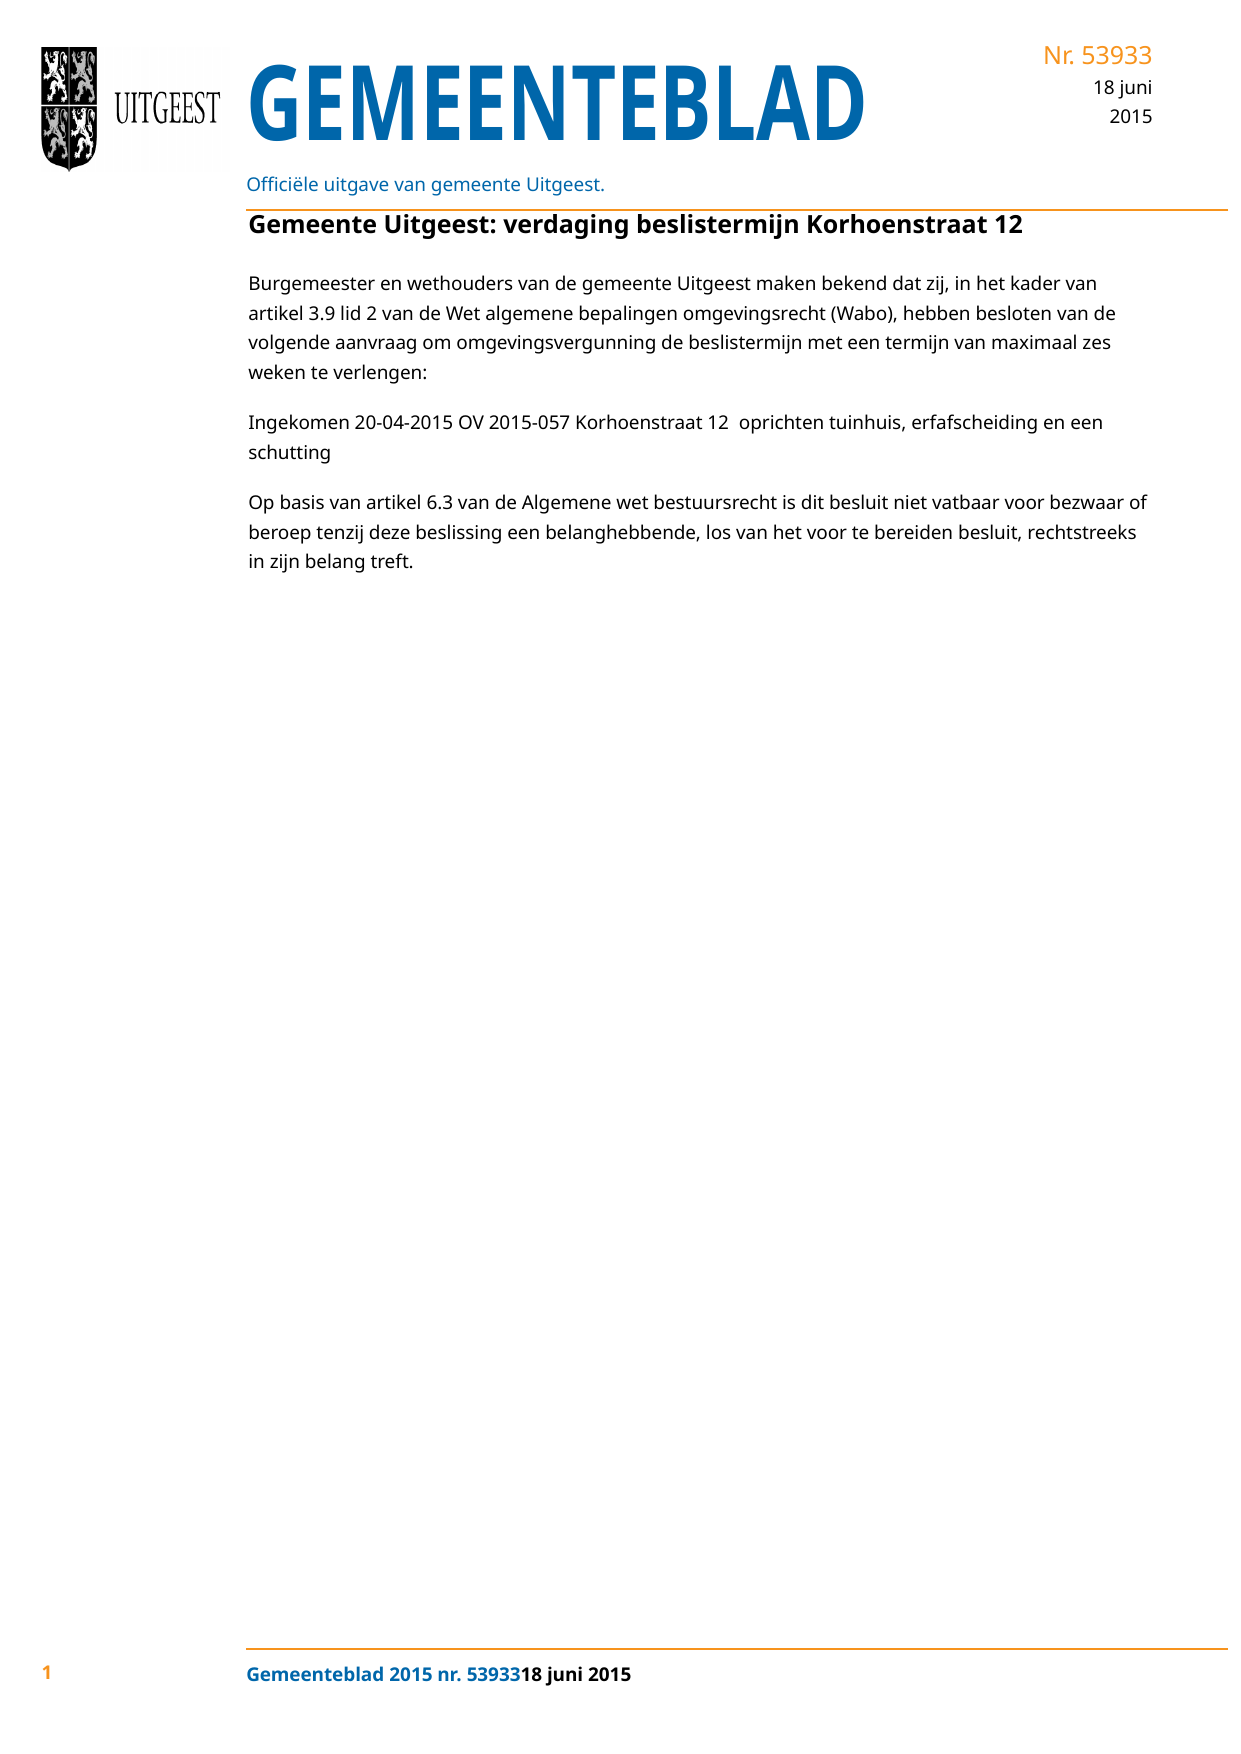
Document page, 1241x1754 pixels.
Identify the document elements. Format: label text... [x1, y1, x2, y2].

text Ingekomen 20-04-2015 OV 2015-057 Korhoenstraat 12 oprichten tuinhuis, erfafscheiding en een schutting [248, 409, 1152, 465]
text Burgemeester en wethouders van de gemeente Uitgeest maken bekend dat zij, in het kader van artikel 3.9 lid 2 van de Wet algemene bepalingen omgevingsrecht (Wabo), hebben besloten van de volgende aanvraag om omgevingsvergunning de beslistermijn met een termijn van maximaal zes weken te verlengen: [248, 270, 1152, 385]
text Gemeente Uitgeest: verdaging beslistermijn Korhoenstraat 12 [248, 211, 1152, 241]
text Op basis van artikel 6.3 van de Algemene wet bestuursrecht is dit besluit niet vatbaar voor bezwaar of beroep tenzij deze beslissing een belanghebbende, los van het voor te bereiden besluit, rechtstreeks in zijn belang treft. [248, 489, 1152, 574]
picture [41, 47, 231, 172]
